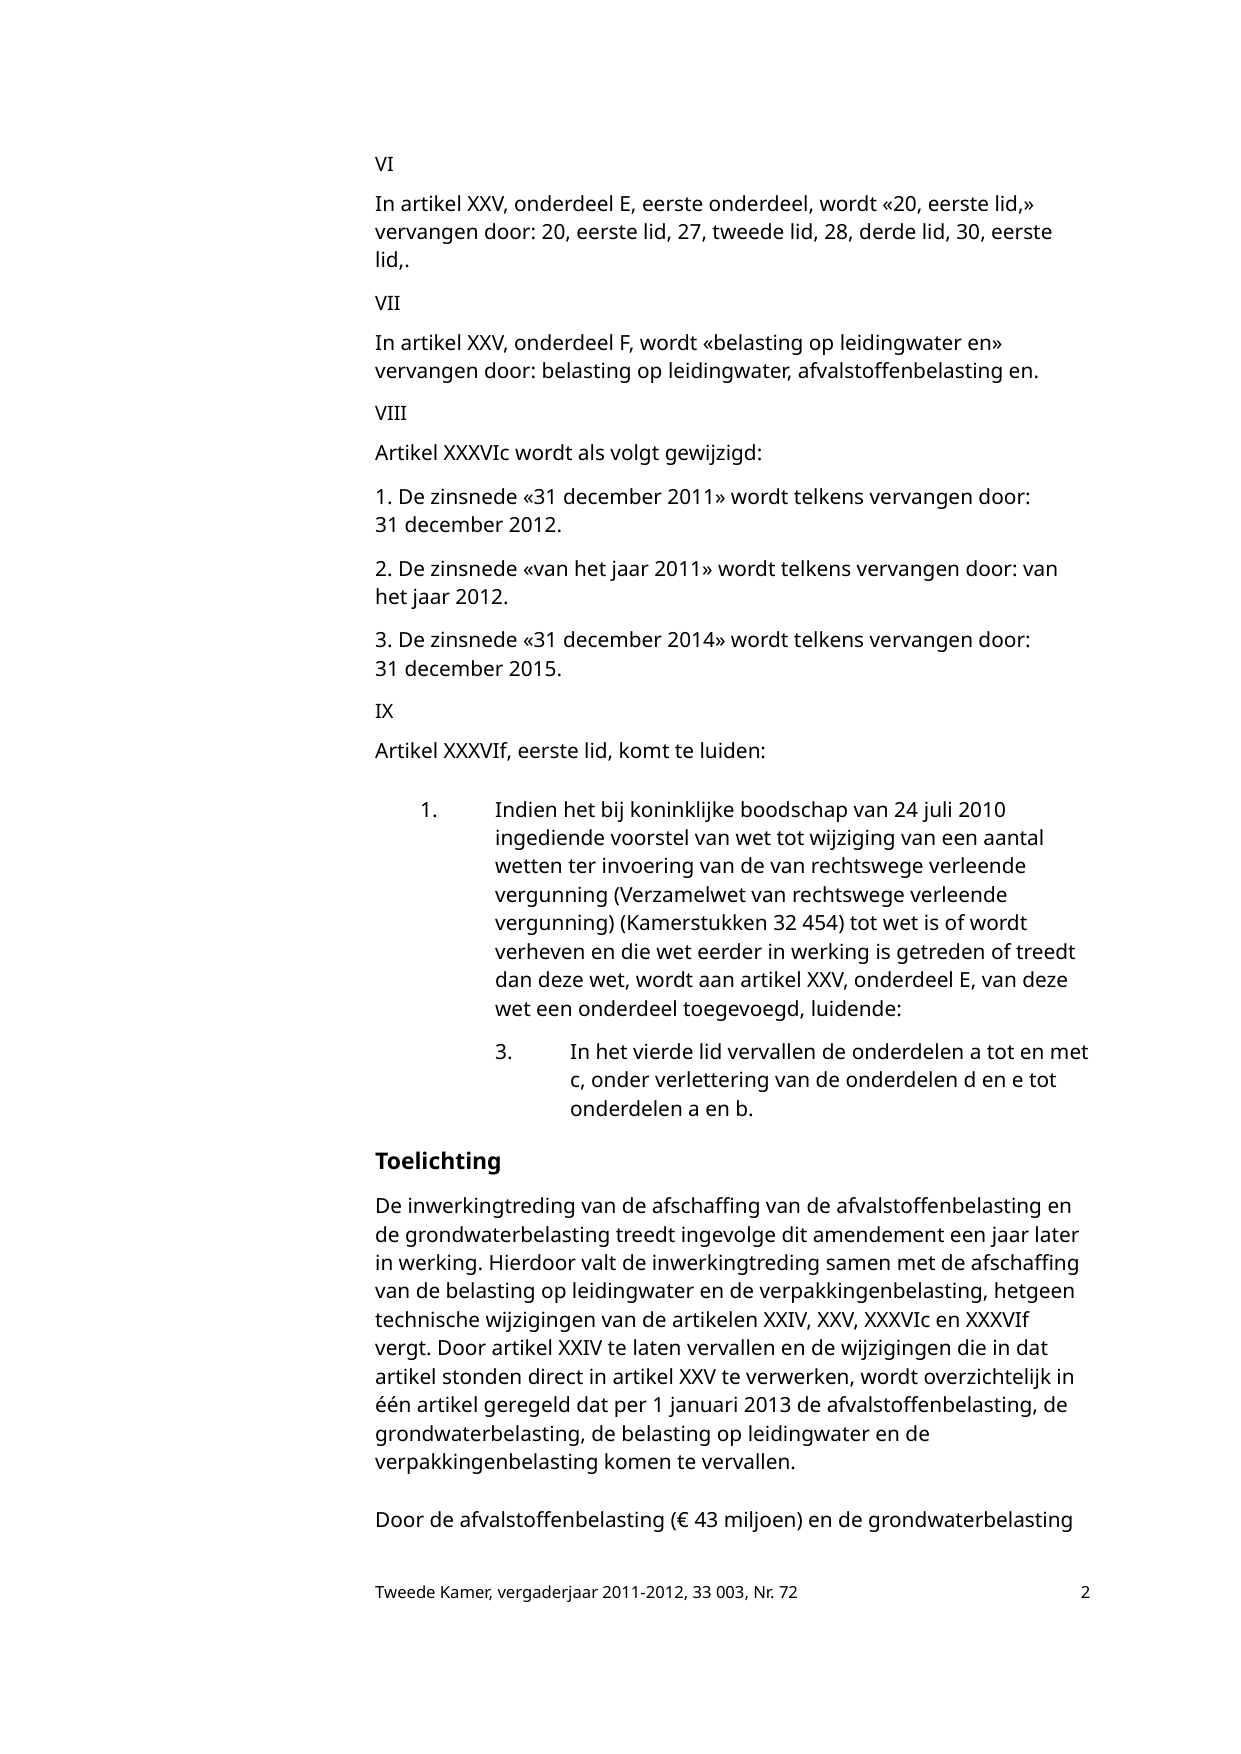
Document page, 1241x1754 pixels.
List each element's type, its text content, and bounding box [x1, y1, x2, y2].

text Artikel XXXVIf, eerste lid, komt te luiden: [375, 736, 1090, 765]
text VI [375, 150, 1090, 177]
text In artikel XXV, onderdeel E, eerste onderdeel, wordt «20, eerste lid,» vervangen door: 20, eerste lid, 27, tweede lid, 28, derde lid, 30, eerste lid,. [375, 189, 1090, 274]
text VIII [375, 400, 1090, 427]
text VII [375, 289, 1090, 316]
text 3. De zinsnede «31 december 2014» wordt telkens vervangen door: 31 december 2015. [375, 626, 1090, 682]
text Door de afvalstoffenbelasting (€ 43 miljoen) en de grondwaterbelasting [375, 1506, 1090, 1534]
text 1. De zinsnede «31 december 2011» wordt telkens vervangen door: 31 december 2012. [375, 482, 1090, 539]
list In het vierde lid vervallen de onderdelen a tot en met c, onder verlettering van de onderdelen d en e tot onderdelen a en b. [495, 1037, 1090, 1122]
text IX [375, 697, 1090, 724]
text De inwerkingtreding van de afschaffing van de afvalstoffenbelasting en de grondwaterbelasting treedt ingevolge dit amendement een jaar later in werking. Hierdoor valt de inwerkingtreding samen met de afschaffing van de belasting op leidingwater en de verpakkingenbelasting, hetgeen technische wijzigingen van de artikelen XXIV, XXV, XXXVIc en XXXVIf vergt. Door artikel XXIV te laten vervallen en de wijzigingen die in dat artikel stonden direct in artikel XXV te verwerken, wordt overzichtelijk in één artikel geregeld dat per 1 januari 2013 de afvalstoffenbelasting, de grondwaterbelasting, de belasting op leidingwater en de verpakkingenbelasting komen te vervallen. [375, 1191, 1090, 1476]
text 2. De zinsnede «van het jaar 2011» wordt telkens vervangen door: van het jaar 2012. [375, 554, 1090, 611]
text Artikel XXXVIc wordt als volgt gewijzigd: [375, 438, 1090, 467]
text In artikel XXV, onderdeel F, wordt «belasting op leidingwater en» vervangen door: belasting op leidingwater, afvalstoffenbelasting en. [375, 328, 1090, 385]
subtitle Toelichting [375, 1145, 1090, 1176]
list Indien het bij koninklijke boodschap van 24 juli 2010 ingediende voorstel van wet tot wijziging van een aantal wetten ter invoering van de van rechtswege verleende vergunning (Verzamelwet van rechtswege verleende vergunning) (Kamerstukken 32 454) tot wet is of wordt verheven en die wet eerder in werking is getreden of treedt dan deze wet, wordt aan artikel XXV, onderdeel E, van deze wet een onderdeel toegevoegd, luidende: [420, 795, 1090, 1022]
